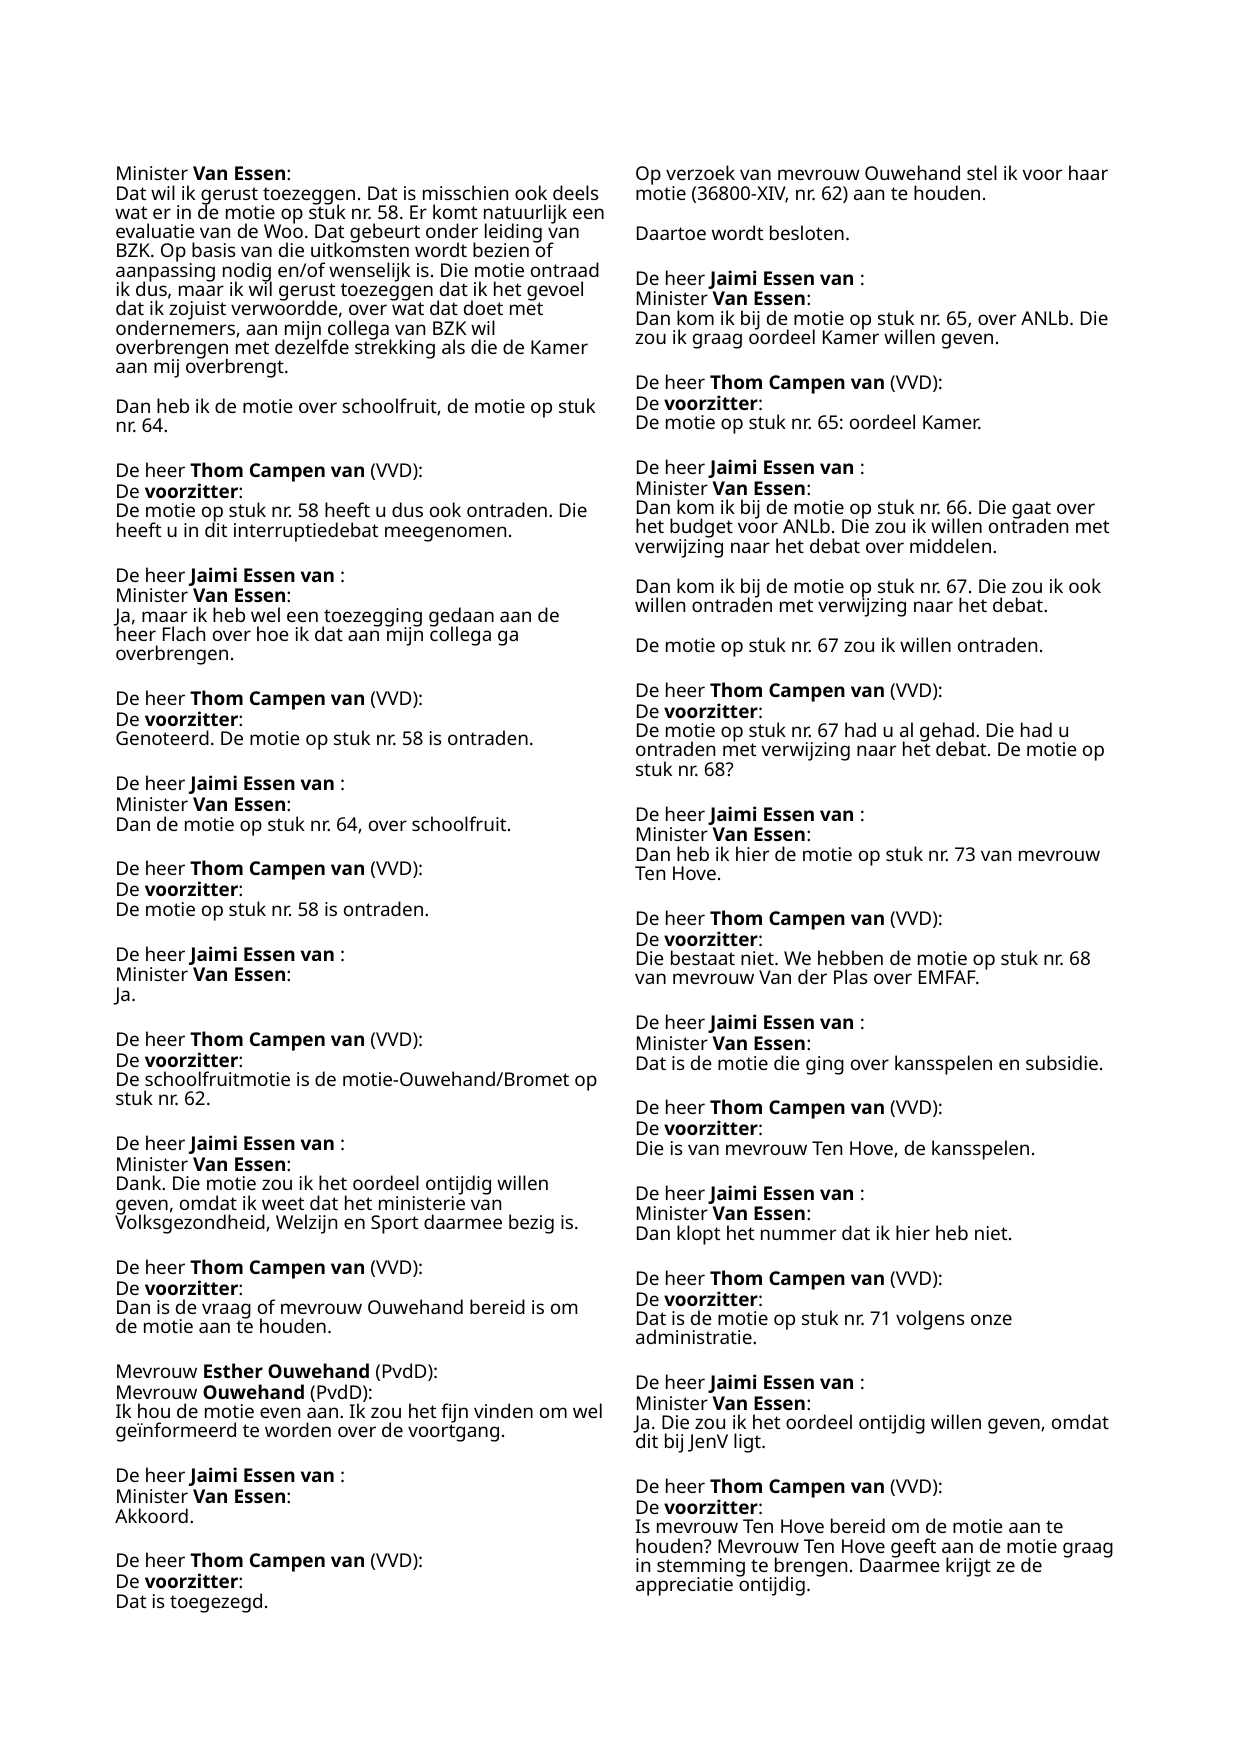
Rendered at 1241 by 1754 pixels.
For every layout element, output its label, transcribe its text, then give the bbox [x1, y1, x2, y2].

text De motie op stuk nr. 67 zou ik willen ontraden. [635, 637, 1125, 656]
text De heer Jaimi Essen van : [115, 1130, 605, 1156]
text De voorzitter: [635, 1291, 1125, 1310]
text De heer Jaimi Essen van : [115, 1463, 605, 1488]
text Dat is de motie die ging over kansspelen en subsidie. [635, 1054, 1125, 1074]
text De heer Thom Campen van (VVD): [115, 1026, 605, 1052]
text Dan klopt het nummer dat ik hier heb niet. [635, 1225, 1125, 1244]
text De heer Thom Campen van (VVD): [635, 905, 1125, 931]
text De heer Thom Campen van (VVD): [115, 856, 605, 881]
text Dan kom ik bij de motie op stuk nr. 66. Die gaat over het budget voor ANLb. Die zou ik willen ontraden met verwijzing naar het debat over middelen. [635, 499, 1125, 557]
text Dan heb ik de motie over schoolfruit, de motie op stuk nr. 64. [115, 398, 605, 437]
text De voorzitter: [635, 395, 1125, 414]
text De voorzitter: [115, 1573, 605, 1593]
text De voorzitter: [115, 1052, 605, 1071]
text De voorzitter: [115, 881, 605, 901]
text Daartoe wordt besloten. [635, 224, 1125, 244]
text De heer Jaimi Essen van : [635, 1369, 1125, 1395]
text De heer Thom Campen van (VVD): [635, 1094, 1125, 1120]
text Minister Van Essen: [635, 826, 1125, 846]
text Akkoord. [115, 1508, 605, 1527]
text De heer Thom Campen van (VVD): [635, 1473, 1125, 1499]
text De heer Thom Campen van (VVD): [115, 1254, 605, 1279]
text Minister Van Essen: [635, 480, 1125, 499]
text De heer Thom Campen van (VVD): [115, 685, 605, 711]
text De heer Jaimi Essen van : [115, 562, 605, 587]
text De motie op stuk nr. 58 heeft u dus ook ontraden. Die heeft u in dit interruptiedebat meegenomen. [115, 502, 605, 541]
text Dan de motie op stuk nr. 64, over schoolfruit. [115, 816, 605, 835]
text De heer Jaimi Essen van : [115, 941, 605, 966]
text Ja, maar ik heb wel een toezegging gedaan aan de heer Flach over hoe ik dat aan mijn collega ga overbrengen. [115, 607, 605, 664]
text De heer Thom Campen van (VVD): [115, 1548, 605, 1573]
text Dank. Die motie zou ik het oordeel ontijdig willen geven, omdat ik weet dat het ministerie van Volksgezondheid, Welzijn en Sport daarmee bezig is. [115, 1175, 605, 1233]
text Minister Van Essen: [635, 290, 1125, 310]
text De voorzitter: [635, 1499, 1125, 1518]
text Minister Van Essen: [635, 1035, 1125, 1054]
text De voorzitter: [115, 1279, 605, 1299]
text Minister Van Essen: [115, 165, 605, 184]
text Dan kom ik bij de motie op stuk nr. 65, over ANLb. Die zou ik graag oordeel Kamer willen geven. [635, 310, 1125, 348]
text De schoolfruitmotie is de motie-Ouwehand/Bromet op stuk nr. 62. [115, 1071, 605, 1109]
text De heer Thom Campen van (VVD): [635, 677, 1125, 703]
text De voorzitter: [635, 703, 1125, 722]
text Dat is toegezegd. [115, 1593, 605, 1612]
text Minister Van Essen: [115, 966, 605, 986]
text De heer Jaimi Essen van : [635, 1180, 1125, 1205]
text Minister Van Essen: [115, 1488, 605, 1508]
text Ja. Die zou ik het oordeel ontijdig willen geven, omdat dit bij JenV ligt. [635, 1414, 1125, 1453]
text Minister Van Essen: [115, 1156, 605, 1175]
text De motie op stuk nr. 65: oordeel Kamer. [635, 414, 1125, 433]
text Ja. [115, 986, 605, 1005]
text De motie op stuk nr. 58 is ontraden. [115, 901, 605, 920]
text De voorzitter: [635, 1120, 1125, 1139]
text De heer Thom Campen van (VVD): [115, 457, 605, 483]
text De heer Jaimi Essen van : [635, 1009, 1125, 1035]
text Dan kom ik bij de motie op stuk nr. 67. Die zou ik ook willen ontraden met verwijzing naar het debat. [635, 578, 1125, 616]
text Die is van mevrouw Ten Hove, de kansspelen. [635, 1139, 1125, 1159]
text De heer Jaimi Essen van : [115, 771, 605, 796]
text De voorzitter: [115, 483, 605, 502]
text Ik hou de motie even aan. Ik zou het fijn vinden om wel geïnformeerd te worden over de voortgang. [115, 1403, 605, 1442]
text Genoteerd. De motie op stuk nr. 58 is ontraden. [115, 730, 605, 750]
text De heer Jaimi Essen van : [635, 801, 1125, 826]
text De heer Jaimi Essen van : [635, 265, 1125, 290]
text Op verzoek van mevrouw Ouwehand stel ik voor haar motie (36800-XIV, nr. 62) aan te houden. [635, 165, 1125, 204]
text Minister Van Essen: [115, 796, 605, 816]
text De motie op stuk nr. 67 had u al gehad. Die had u ontraden met verwijzing naar het debat. De motie op stuk nr. 68? [635, 722, 1125, 780]
text Dan heb ik hier de motie op stuk nr. 73 van mevrouw Ten Hove. [635, 846, 1125, 884]
text Mevrouw Esther Ouwehand (PvdD): [115, 1358, 605, 1384]
text Mevrouw Ouwehand (PvdD): [115, 1384, 605, 1403]
text Dat wil ik gerust toezeggen. Dat is misschien ook deels wat er in de motie op stuk nr. 58. Er komt natuurlijk een evaluatie van de Woo. Dat gebeurt onder leiding van BZK. Op basis van die uitkomsten wordt bezien of aanpassing nodig en/of wenselijk is. Die motie ontraad ik dus, maar ik wil gerust toezeggen dat ik het gevoel dat ik zojuist verwoordde, over wat dat doet met ondernemers, aan mijn collega van BZK wil overbrengen met dezelfde strekking als die de Kamer aan mij overbrengt. [115, 184, 605, 377]
text De heer Thom Campen van (VVD): [635, 1265, 1125, 1291]
text Minister Van Essen: [635, 1205, 1125, 1225]
text Minister Van Essen: [115, 587, 605, 607]
text De heer Thom Campen van (VVD): [635, 369, 1125, 395]
text De voorzitter: [115, 711, 605, 730]
text Die bestaat niet. We hebben de motie op stuk nr. 68 van mevrouw Van der Plas over EMFAF. [635, 950, 1125, 989]
text Dan is de vraag of mevrouw Ouwehand bereid is om de motie aan te houden. [115, 1299, 605, 1337]
text De voorzitter: [635, 931, 1125, 950]
text Minister Van Essen: [635, 1395, 1125, 1414]
text Dat is de motie op stuk nr. 71 volgens onze administratie. [635, 1310, 1125, 1348]
text De heer Jaimi Essen van : [635, 454, 1125, 480]
text Is mevrouw Ten Hove bereid om de motie aan te houden? Mevrouw Ten Hove geeft aan de motie graag in stemming te brengen. Daarmee krijgt ze de appreciatie ontijdig. [635, 1518, 1125, 1596]
